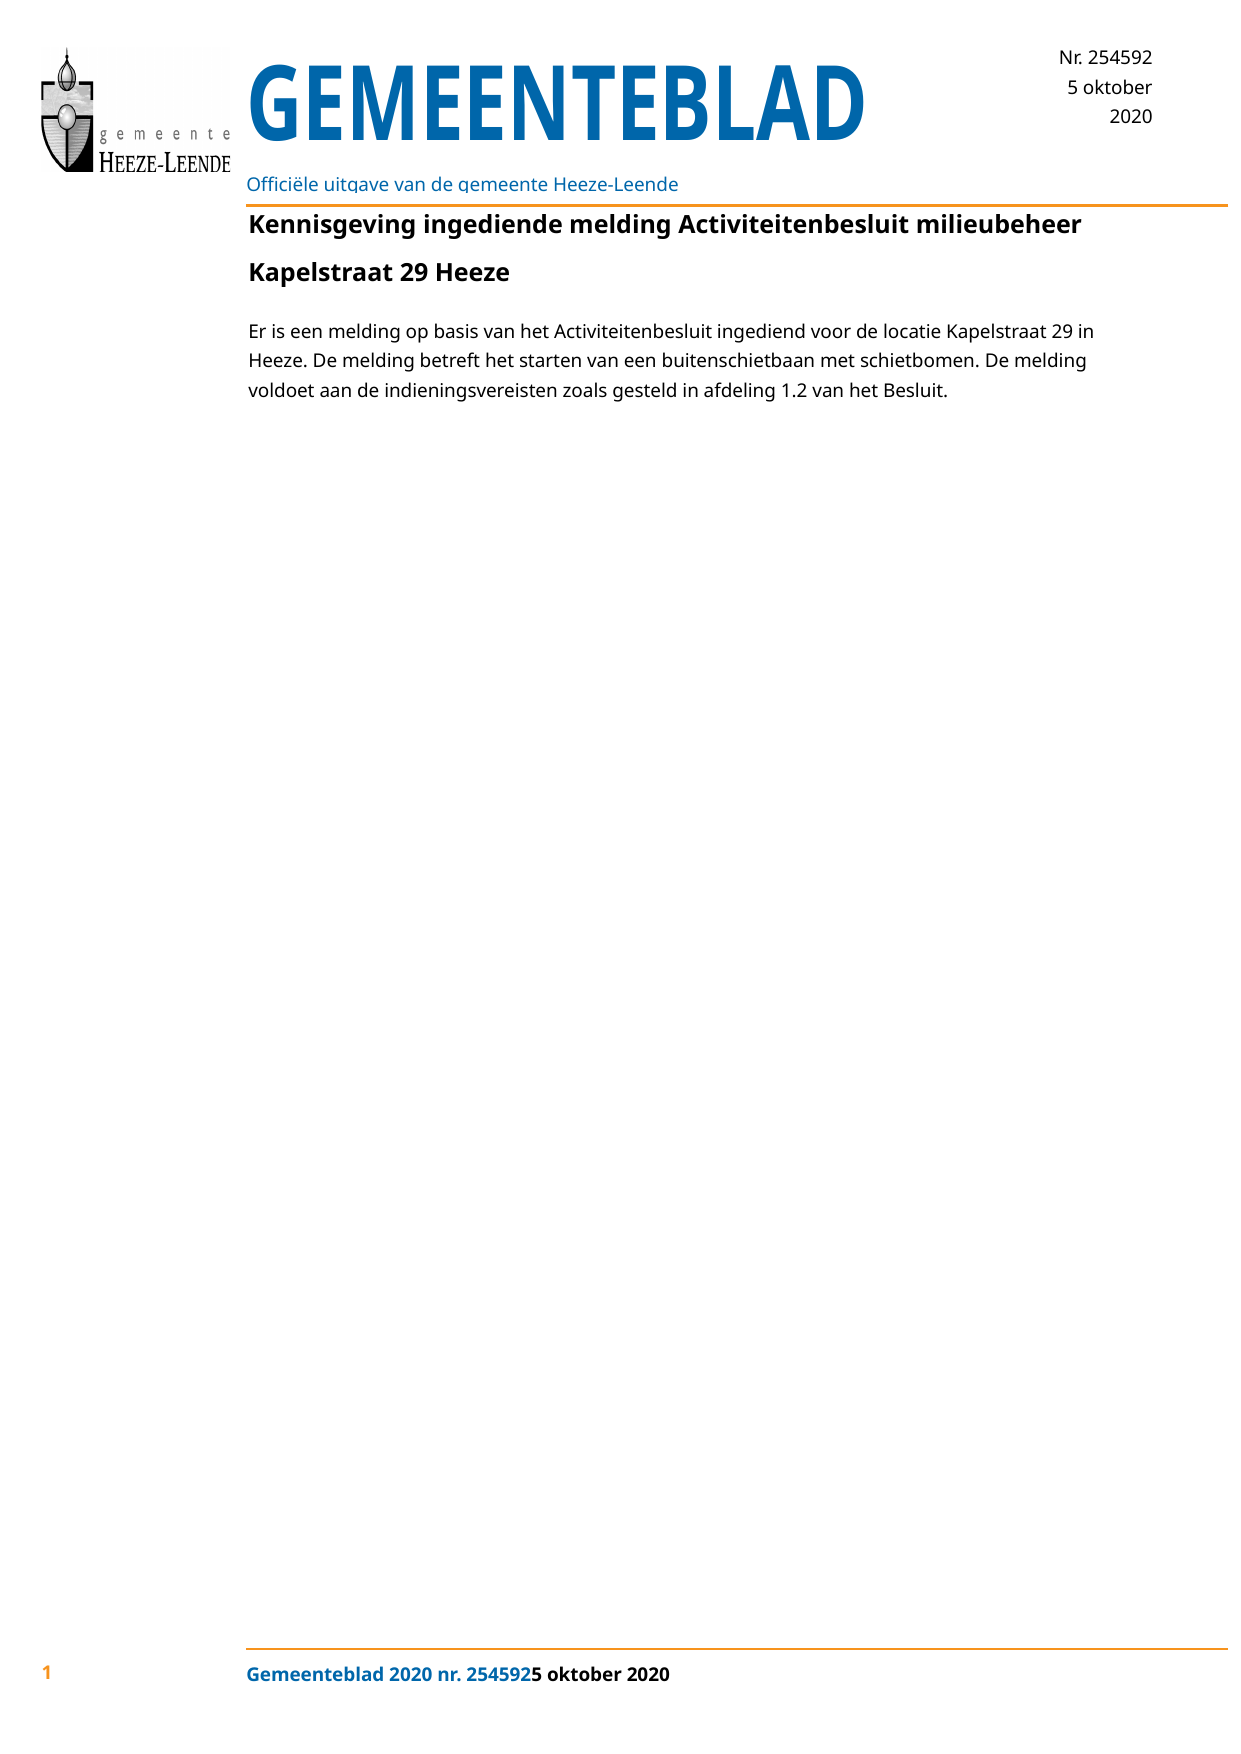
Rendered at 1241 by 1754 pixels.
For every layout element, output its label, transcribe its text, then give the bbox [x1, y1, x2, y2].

text Kennisgeving ingediende melding Activiteitenbesluit milieubeheer Kapelstraat 29 Heeze [248, 207, 1152, 288]
picture [41, 47, 231, 172]
text Er is een melding op basis van het Activiteitenbesluit ingediend voor de locatie Kapelstraat 29 in Heeze. De melding betreft het starten van een buitenschietbaan met schietbomen. De melding voldoet aan de indieningsvereisten zoals gesteld in afdeling 1.2 van het Besluit. [248, 318, 1152, 403]
